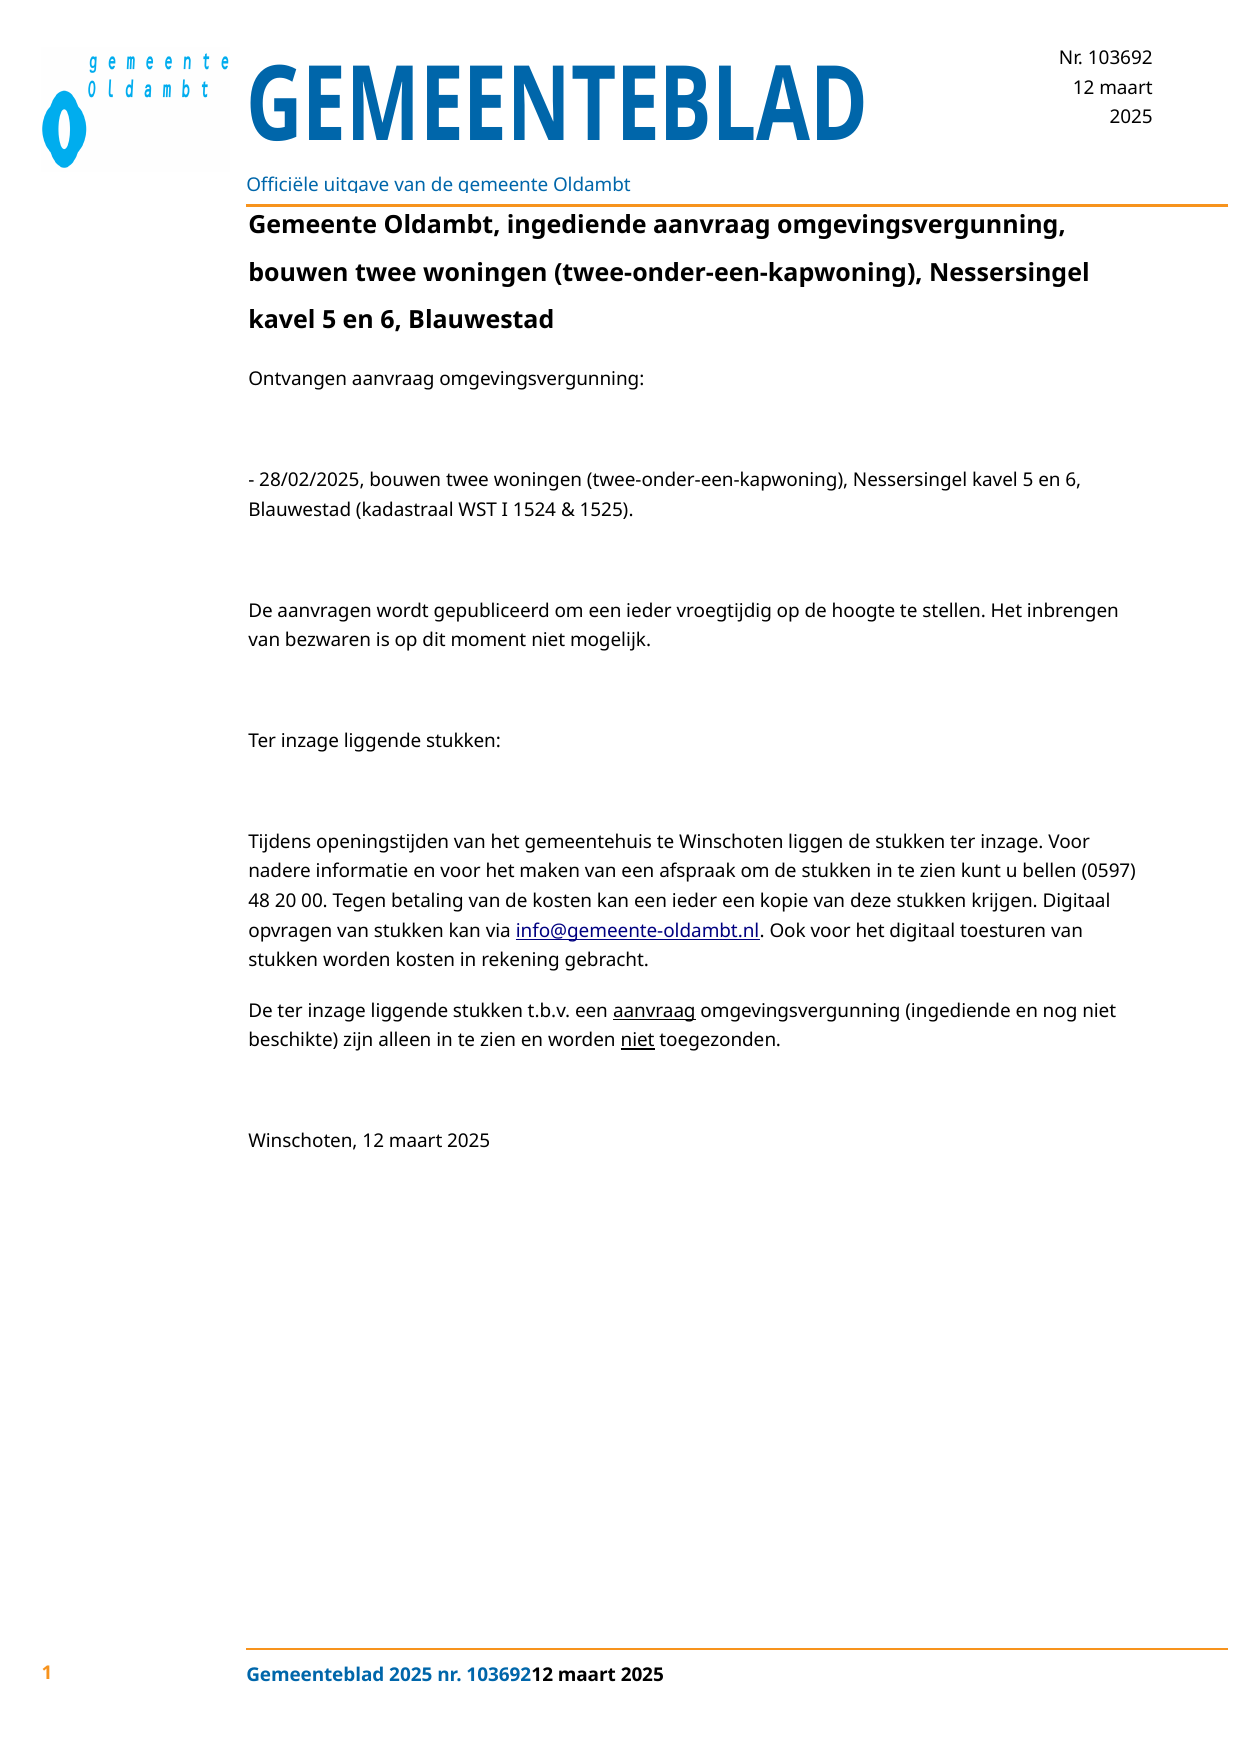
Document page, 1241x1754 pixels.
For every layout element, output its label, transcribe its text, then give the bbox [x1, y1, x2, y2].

text De ter inzage liggende stukken t.b.v. een aanvraag omgevingsvergunning (ingediende en nog niet beschikte) zijn alleen in te zien en worden niet toegezonden. [248, 997, 1152, 1052]
text Winschoten, 12 maart 2025 [248, 1127, 1152, 1153]
text De aanvragen wordt gepubliceerd om een ieder vroegtijdig op de hoogte te stellen. Het inbrengen van bezwaren is op dit moment niet mogelijk. [248, 597, 1152, 652]
text Ontvangen aanvraag omgevingsvergunning: [248, 366, 1152, 391]
text - 28/02/2025, bouwen twee woningen (twee-onder-een-kapwoning), Nessersingel kavel 5 en 6, Blauwestad (kadastraal WST I 1524 & 1525). [248, 466, 1152, 522]
text Gemeente Oldambt, ingediende aanvraag omgevingsvergunning, bouwen twee woningen (twee-onder-een-kapwoning), Nessersingel kavel 5 en 6, Blauwestad [248, 207, 1152, 336]
text Ter inzage liggende stukken: [248, 727, 1152, 753]
picture [41, 47, 231, 172]
text Tijdens openingstijden van het gemeentehuis te Winschoten liggen de stukken ter inzage. Voor nadere informatie en voor het maken van een afspraak om de stukken in te zien kunt u bellen (0597) 48 20 00. Tegen betaling van de kosten kan een ieder een kopie van deze stukken krijgen. Digitaal opvragen van stukken kan via info@gemeente-oldambt.nl. Ook voor het digitaal toesturen van stukken worden kosten in rekening gebracht. [248, 828, 1152, 972]
